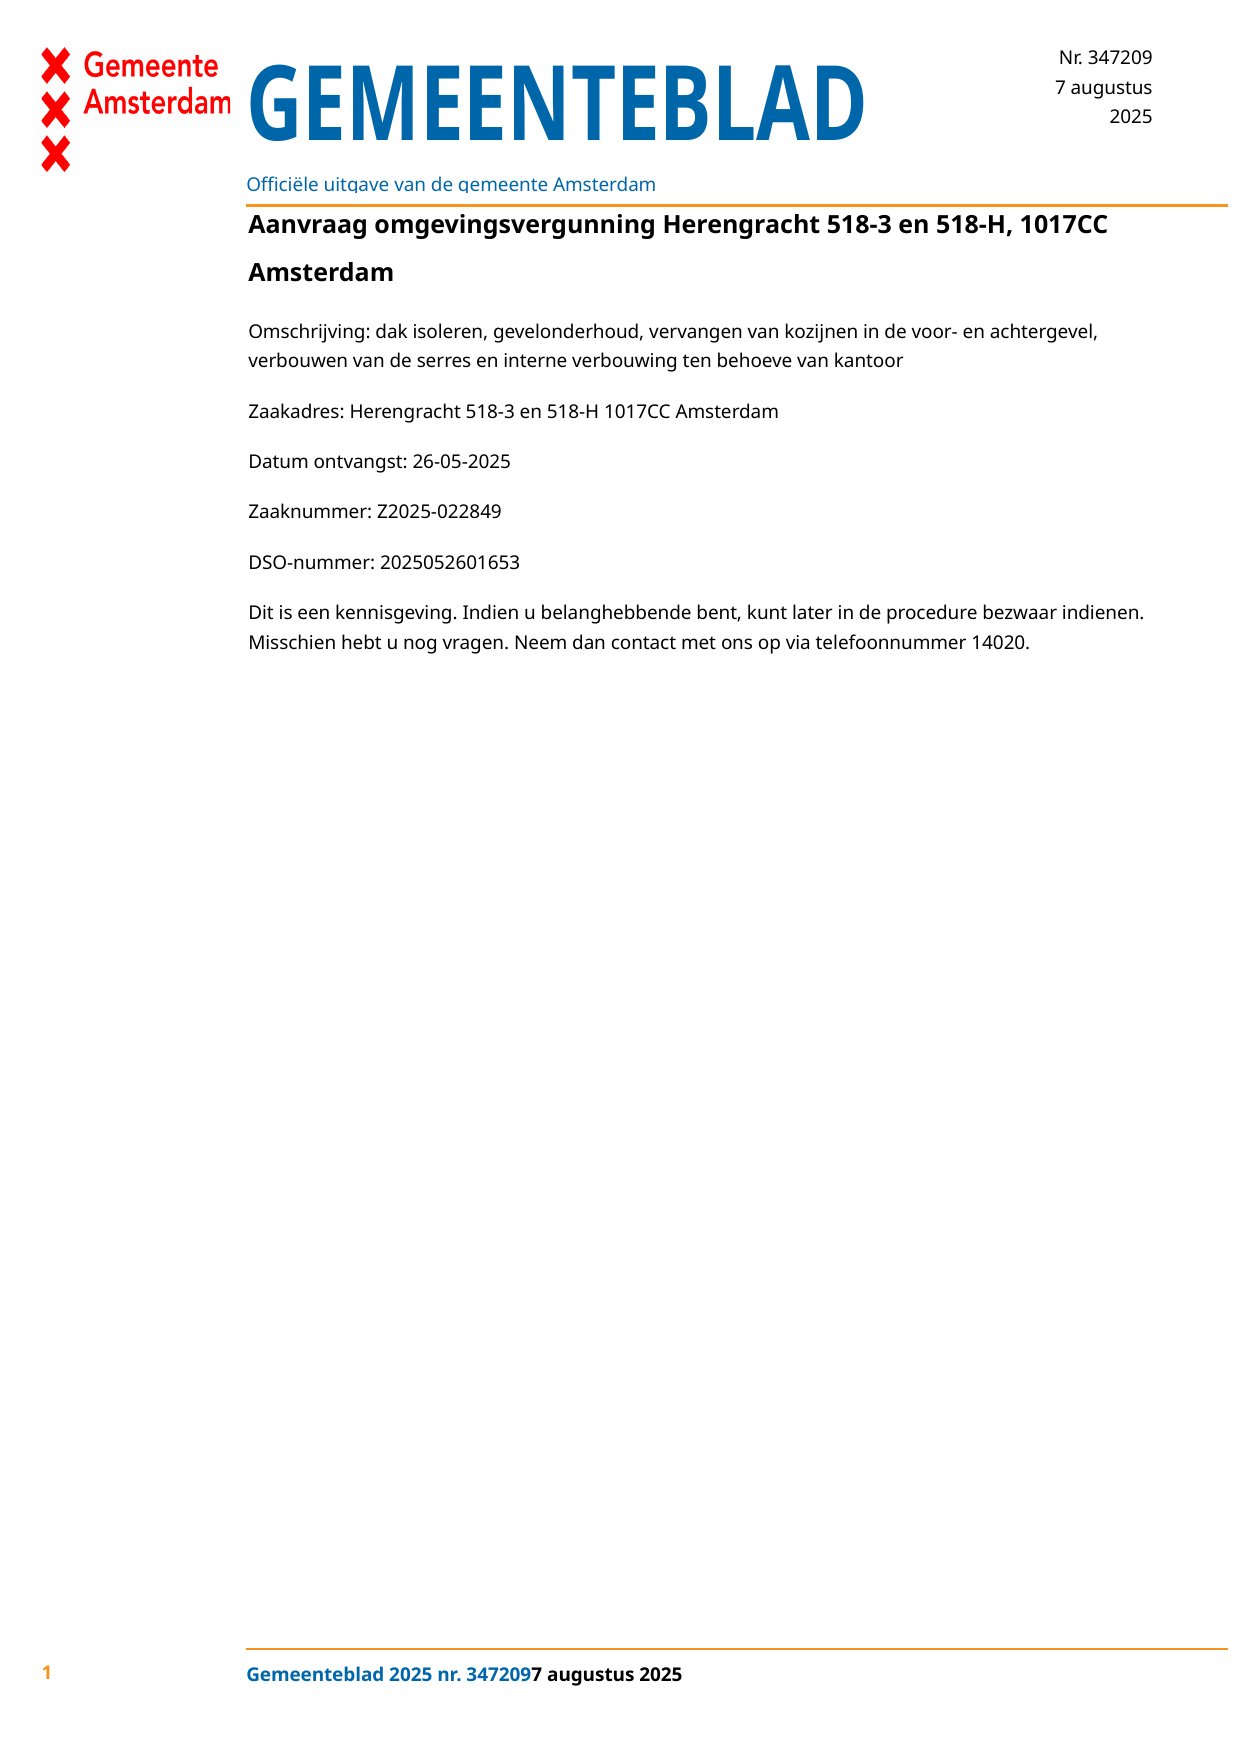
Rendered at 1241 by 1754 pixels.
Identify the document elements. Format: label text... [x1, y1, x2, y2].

text Omschrijving: dak isoleren, gevelonderhoud, vervangen van kozijnen in de voor- en achtergevel, verbouwen van de serres en interne verbouwing ten behoeve van kantoor [248, 318, 1152, 373]
text Dit is een kennisgeving. Indien u belanghebbende bent, kunt later in de procedure bezwaar indienen. Misschien hebt u nog vragen. Neem dan contact met ons op via telefoonnummer 14020. [248, 599, 1152, 655]
text Aanvraag omgevingsvergunning Herengracht 518-3 en 518-H, 1017CC Amsterdam [248, 207, 1152, 288]
picture [41, 47, 231, 172]
text Datum ontvangst: 26-05-2025 [248, 448, 1152, 474]
text DSO-nummer: 2025052601653 [248, 549, 1152, 575]
text Zaaknummer: Z2025-022849 [248, 499, 1152, 524]
text Zaakadres: Herengracht 518-3 en 518-H 1017CC Amsterdam [248, 398, 1152, 424]
